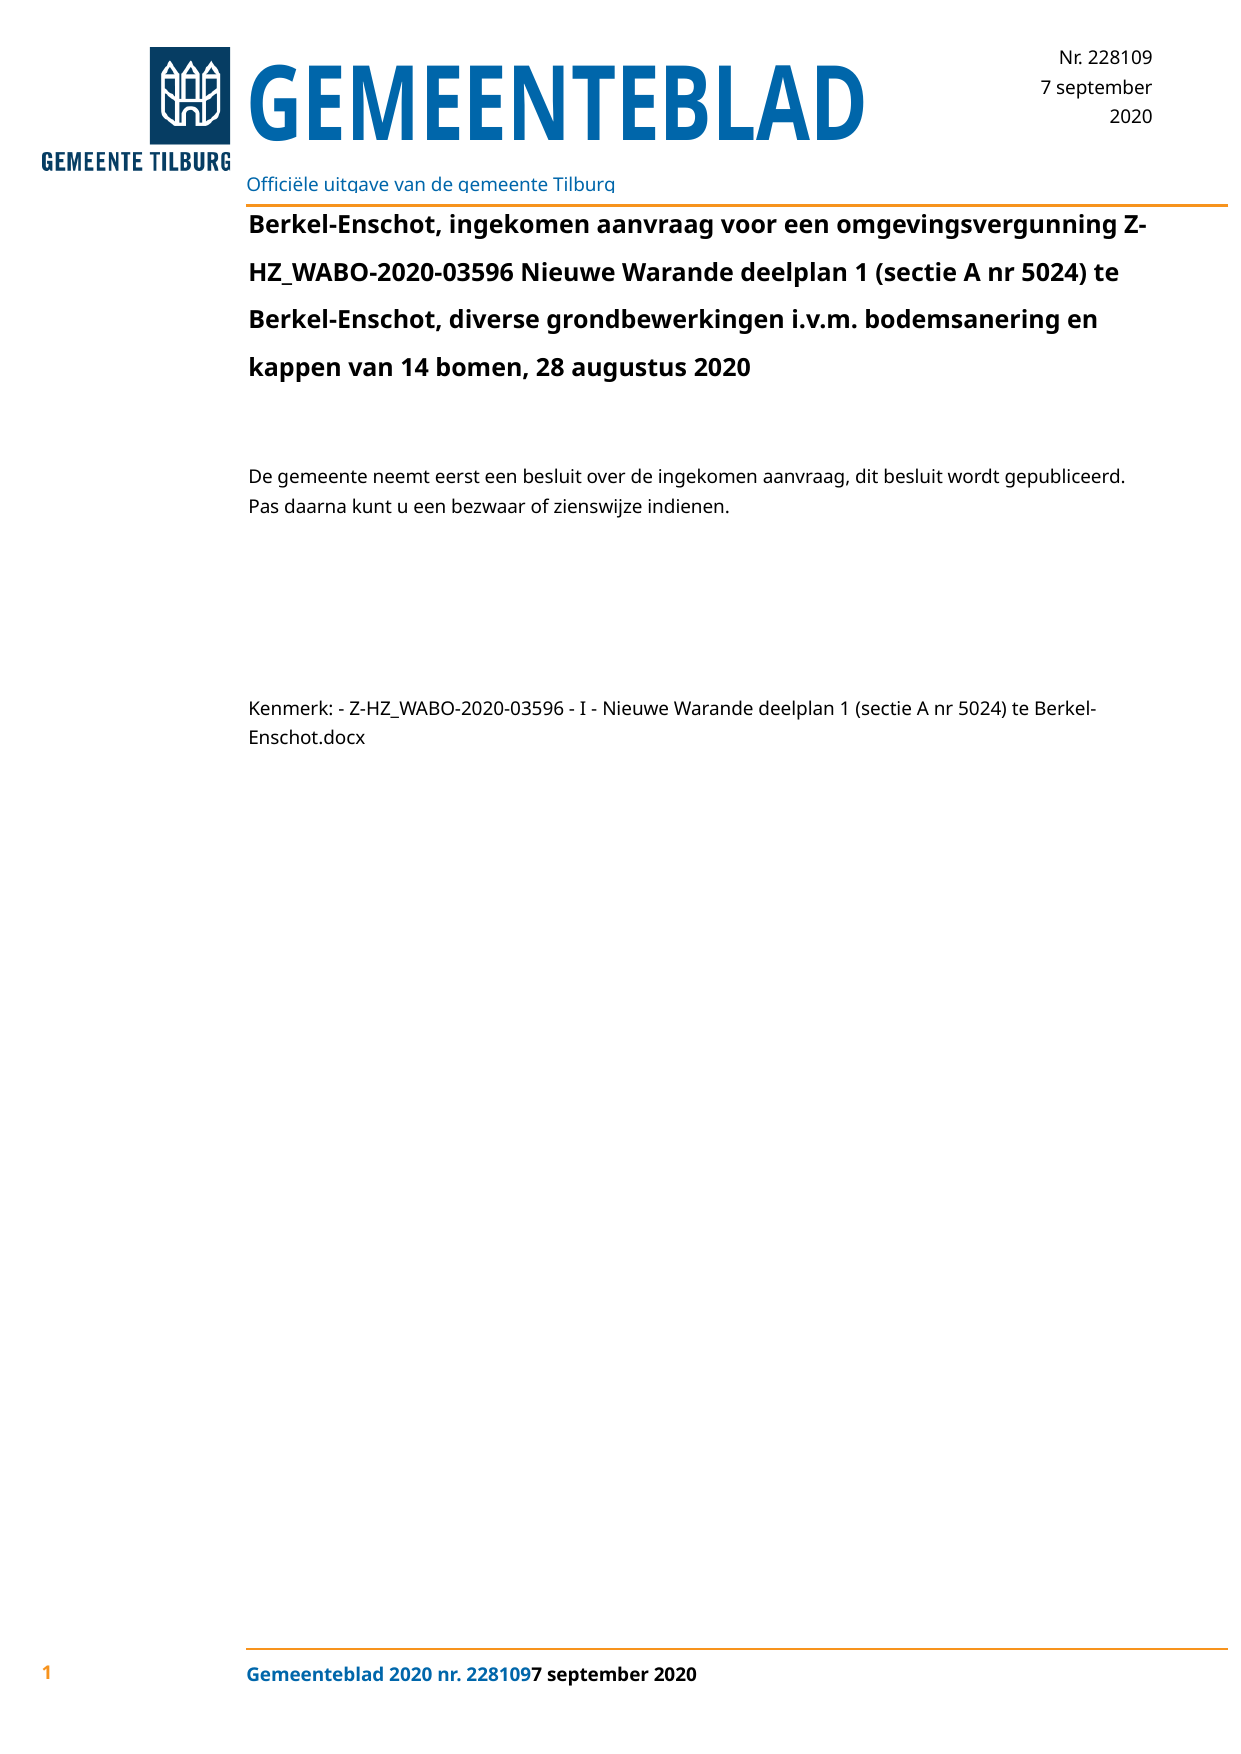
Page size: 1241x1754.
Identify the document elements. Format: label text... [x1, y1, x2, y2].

picture [41, 47, 231, 172]
text Kenmerk: - Z-HZ_WABO-2020-03596 - I - Nieuwe Warande deelplan 1 (sectie A nr 5024) te Berkel-Enschot.docx [248, 695, 1152, 750]
text Berkel-Enschot, ingekomen aanvraag voor een omgevingsvergunning Z-HZ_WABO-2020-03596 Nieuwe Warande deelplan 1 (sectie A nr 5024) te Berkel-Enschot, diverse grondbewerkingen i.v.m. bodemsanering en kappen van 14 bomen, 28 augustus 2020 [248, 207, 1152, 384]
text De gemeente neemt eerst een besluit over de ingekomen aanvraag, dit besluit wordt gepubliceerd. Pas daarna kunt u een bezwaar of zienswijze indienen. [248, 463, 1152, 519]
